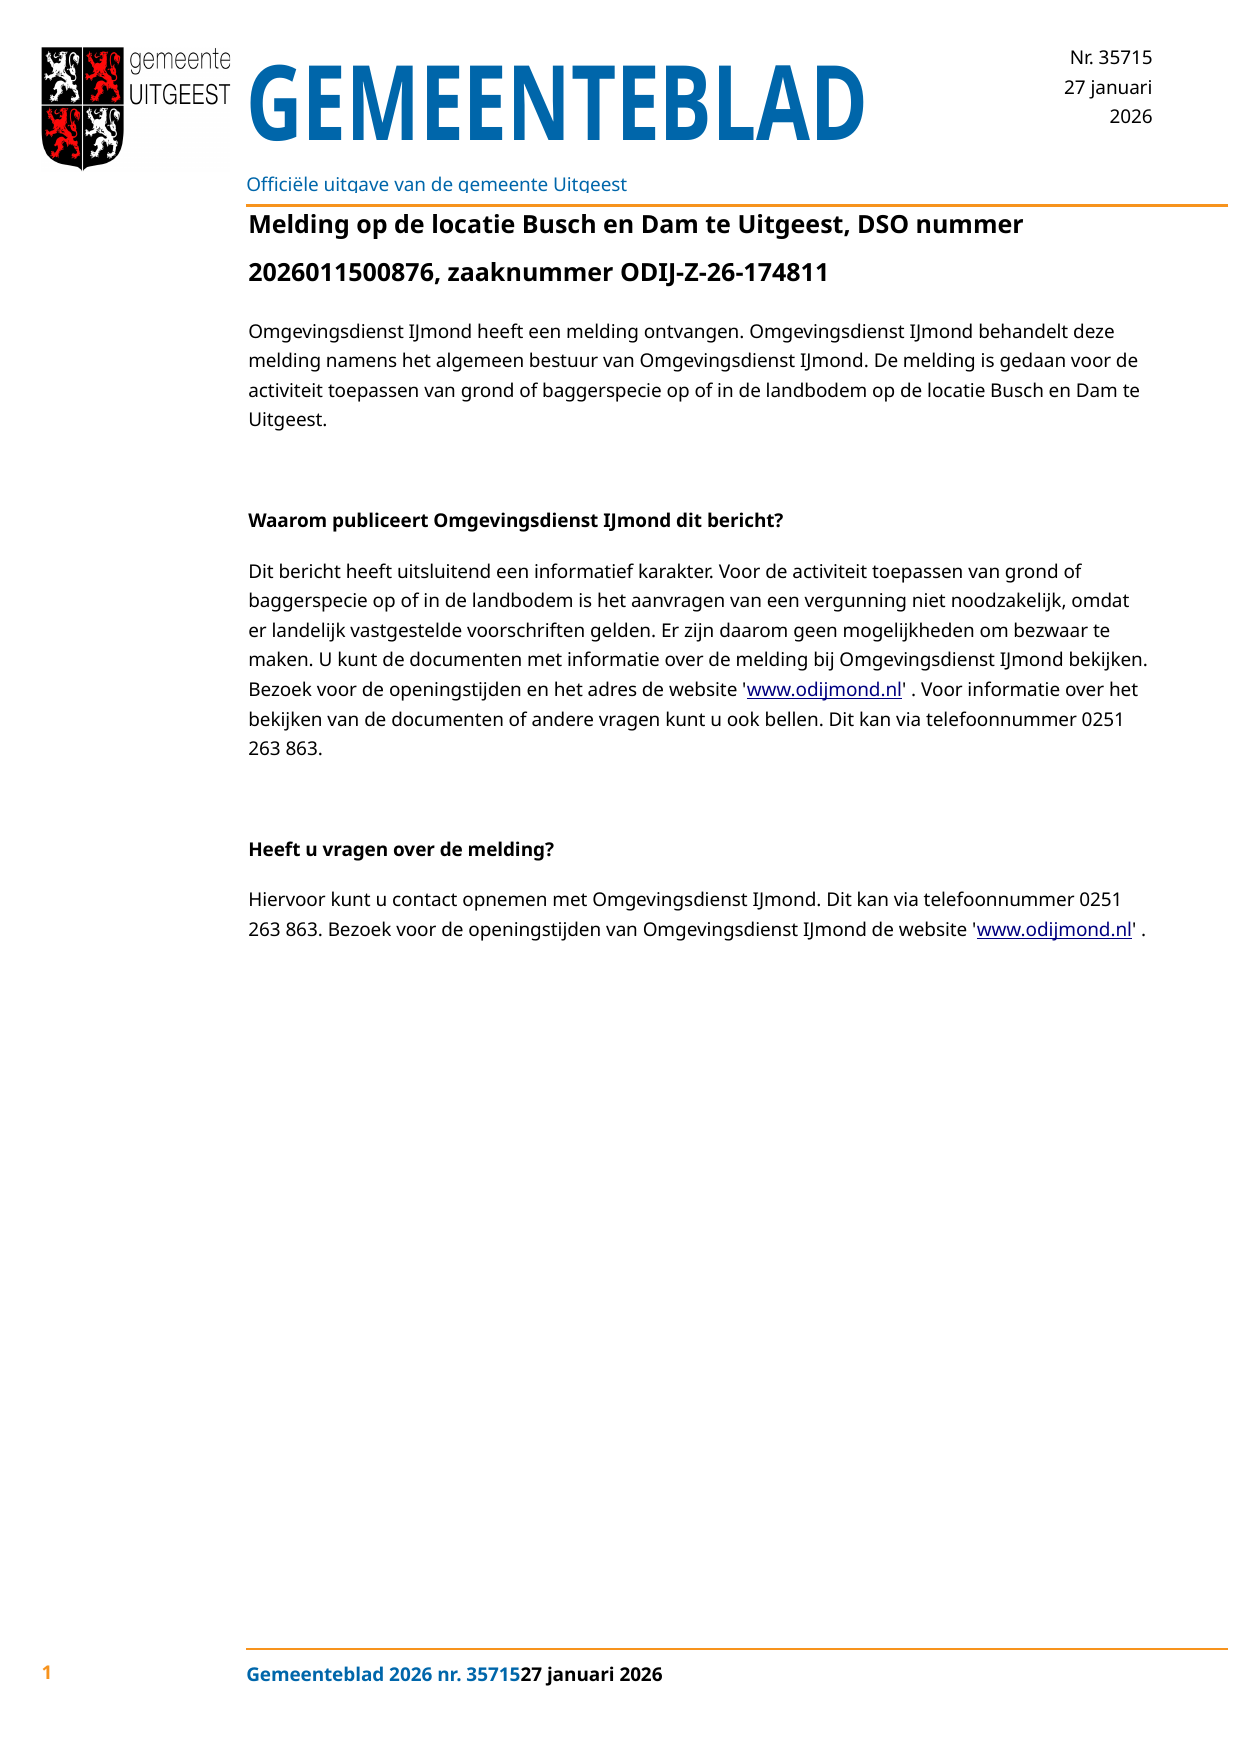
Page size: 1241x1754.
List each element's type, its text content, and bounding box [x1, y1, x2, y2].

text Heeft u vragen over de melding? [248, 836, 1152, 862]
text Hiervoor kunt u contact opnemen met Omgevingsdienst IJmond. Dit kan via telefoonnummer 0251 263 863. Bezoek voor de openingstijden van Omgevingsdienst IJmond de website 'www.odijmond.nl' . [248, 887, 1152, 942]
text Omgevingsdienst IJmond heeft een melding ontvangen. Omgevingsdienst IJmond behandelt deze melding namens het algemeen bestuur van Omgevingsdienst IJmond. De melding is gedaan voor de activiteit toepassen van grond of baggerspecie op of in de landbodem op de locatie Busch en Dam te Uitgeest. [248, 318, 1152, 432]
text Dit bericht heeft uitsluitend een informatief karakter. Voor de activiteit toepassen van grond of baggerspecie op of in de landbodem is het aanvragen van een vergunning niet noodzakelijk, omdat er landelijk vastgestelde voorschriften gelden. Er zijn daarom geen mogelijkheden om bezwaar te maken. U kunt de documenten met informatie over de melding bij Omgevingsdienst IJmond bekijken. Bezoek voor de openingstijden en het adres de website 'www.odijmond.nl' . Voor informatie over het bekijken van de documenten of andere vragen kunt u ook bellen. Dit kan via telefoonnummer 0251 263 863. [248, 558, 1152, 761]
text Waarom publiceert Omgevingsdienst IJmond dit bericht? [248, 507, 1152, 533]
text Melding op de locatie Busch en Dam te Uitgeest, DSO nummer 2026011500876, zaaknummer ODIJ-Z-26-174811 [248, 207, 1152, 288]
picture [41, 47, 231, 172]
